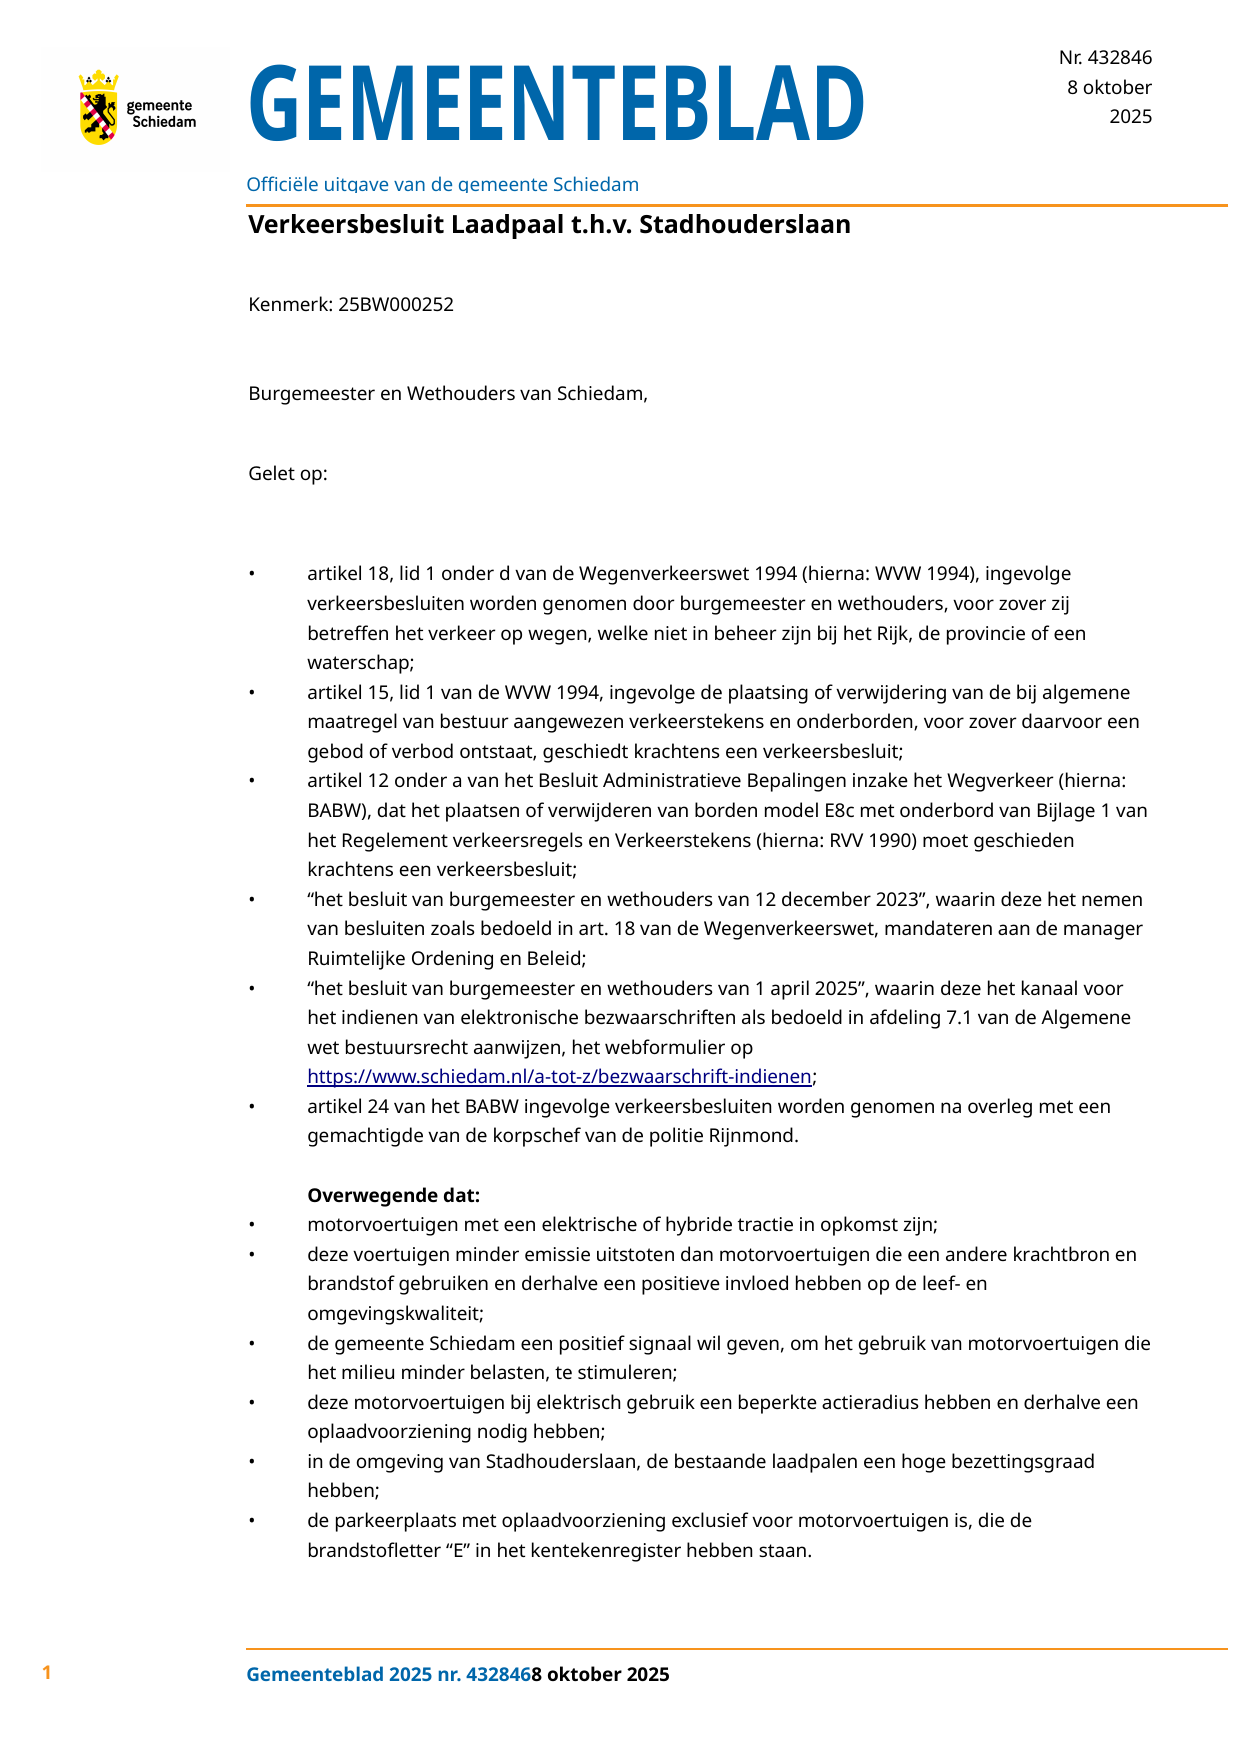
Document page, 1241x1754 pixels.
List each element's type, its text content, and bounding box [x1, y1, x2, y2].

text Burgemeester en Wethouders van Schiedam, [248, 380, 1152, 406]
list in de omgeving van Stadhouderslaan, de bestaande laadpalen een hoge bezettingsgraad hebben; [248, 1448, 1152, 1503]
text Verkeersbesluit Laadpaal t.h.v. Stadhouderslaan [248, 207, 1152, 241]
list “het besluit van burgemeester en wethouders van 1 april 2025”, waarin deze het kanaal voor het indienen van elektronische bezwaarschriften als bedoeld in afdeling 7.1 van de Algemene wet bestuursrecht aanwijzen, het webformulier op https://www.schiedam.nl/a-tot-z/bezwaarschrift-indienen; [248, 975, 1152, 1089]
list artikel 24 van het BABW ingevolge verkeersbesluiten worden genomen na overleg met een gemachtigde van de korpschef van de politie Rijnmond. [248, 1093, 1152, 1148]
list motorvoertuigen met een elektrische of hybride tractie in opkomst zijn; [248, 1211, 1152, 1237]
list “het besluit van burgemeester en wethouders van 12 december 2023”, waarin deze het nemen van besluiten zoals bedoeld in art. 18 van de Wegenverkeerswet, mandateren aan de manager Ruimtelijke Ordening en Beleid; [248, 886, 1152, 971]
picture [41, 47, 231, 172]
list deze motorvoertuigen bij elektrisch gebruik een beperkte actieradius hebben en derhalve een oplaadvoorziening nodig hebben; [248, 1389, 1152, 1444]
list Overwegende dat: [248, 1182, 1152, 1208]
list de gemeente Schiedam een positief signaal wil geven, om het gebruik van motorvoertuigen die het milieu minder belasten, te stimuleren; [248, 1330, 1152, 1385]
list artikel 15, lid 1 van de WVW 1994, ingevolge de plaatsing of verwijdering van de bij algemene maatregel van bestuur aangewezen verkeerstekens en onderborden, voor zover daarvoor een gebod of verbod ontstaat, geschiedt krachtens een verkeersbesluit; [248, 679, 1152, 764]
list artikel 18, lid 1 onder d van de Wegenverkeerswet 1994 (hierna: WVW 1994), ingevolge verkeersbesluiten worden genomen door burgemeester en wethouders, voor zover zij betreffen het verkeer op wegen, welke niet in beheer zijn bij het Rijk, de provincie of een waterschap; [248, 561, 1152, 675]
text Kenmerk: 25BW000252 [248, 291, 1152, 317]
list de parkeerplaats met oplaadvoorziening exclusief voor motorvoertuigen is, die de brandstofletter “E” in het kentekenregister hebben staan. [248, 1507, 1152, 1563]
list artikel 12 onder a van het Besluit Administratieve Bepalingen inzake het Wegverkeer (hierna: BABW), dat het plaatsen of verwijderen van borden model E8c met onderbord van Bijlage 1 van het Regelement verkeersregels en Verkeerstekens (hierna: RVV 1990) moet geschieden krachtens een verkeersbesluit; [248, 768, 1152, 882]
text Gelet op: [248, 460, 1152, 486]
list deze voertuigen minder emissie uitstoten dan motorvoertuigen die een andere krachtbron en brandstof gebruiken en derhalve een positieve invloed hebben op de leef- en omgevingskwaliteit; [248, 1241, 1152, 1326]
